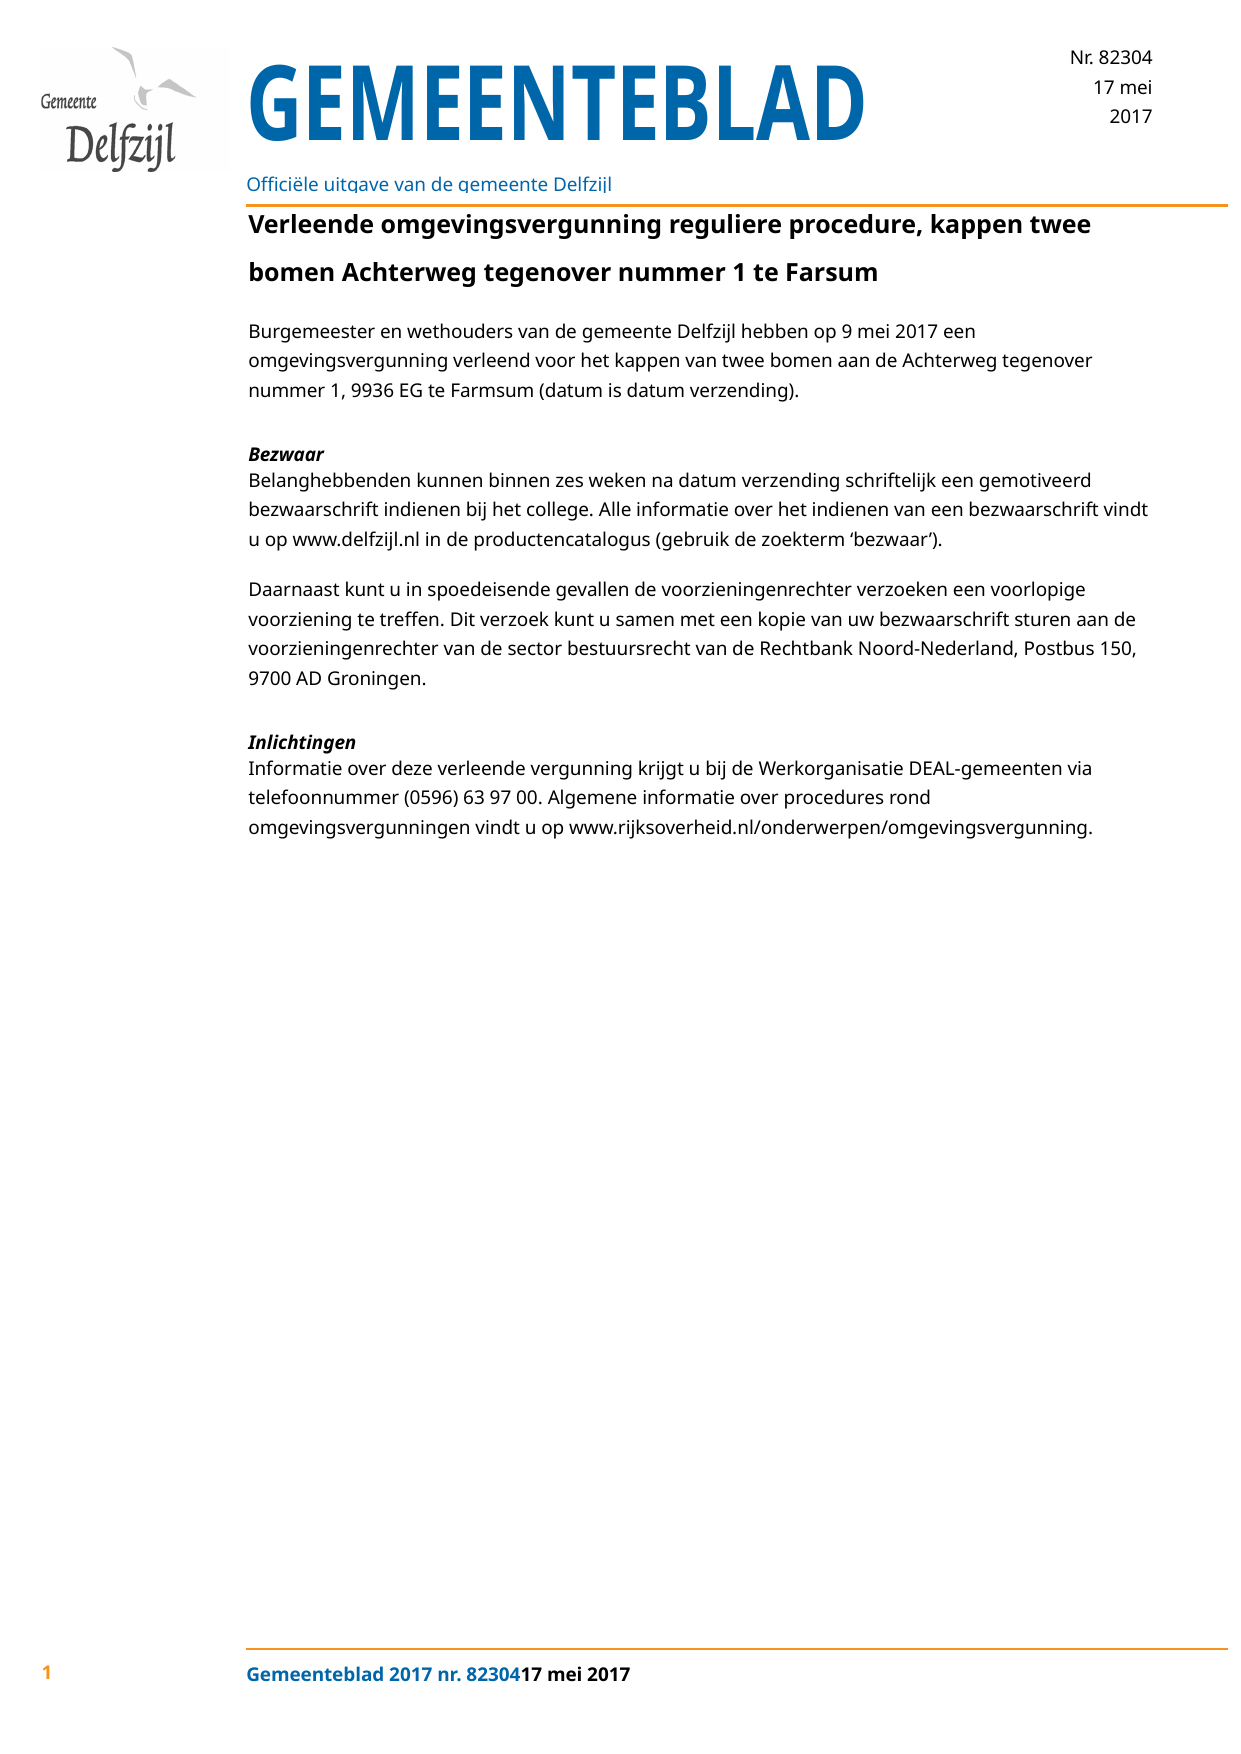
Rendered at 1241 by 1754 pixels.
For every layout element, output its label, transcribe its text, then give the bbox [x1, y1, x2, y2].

text Daarnaast kunt u in spoedeisende gevallen de voorzieningenrechter verzoeken een voorlopige voorziening te treffen. Dit verzoek kunt u samen met een kopie van uw bezwaarschrift sturen aan de voorzieningenrechter van de sector bestuursrecht van de Rechtbank Noord-Nederland, Postbus 150, 9700 AD Groningen. [248, 576, 1152, 691]
text Informatie over deze verleende vergunning krijgt u bij de Werkorganisatie DEAL-gemeenten via telefoonnummer (0596) 63 97 00. Algemene informatie over procedures rond omgevingsvergunningen vindt u op www.rijksoverheid.nl/onderwerpen/omgevingsvergunning. [248, 755, 1152, 840]
text Verleende omgevingsvergunning reguliere procedure, kappen twee bomen Achterweg tegenover nummer 1 te Farsum [248, 207, 1152, 288]
text Belanghebbenden kunnen binnen zes weken na datum verzending schriftelijk een gemotiveerd bezwaarschrift indienen bij het college. Alle informatie over het indienen van een bezwaarschrift vindt u op www.delfzijl.nl in de productencatalogus (gebruik de zoekterm ‘bezwaar’). [248, 467, 1152, 552]
text Inlichtingen [248, 729, 1152, 755]
text Burgemeester en wethouders van de gemeente Delfzijl hebben op 9 mei 2017 een omgevingsvergunning verleend voor het kappen van twee bomen aan de Achterweg tegenover nummer 1, 9936 EG te Farmsum (datum is datum verzending). [248, 318, 1152, 403]
picture [41, 47, 231, 172]
text Bezwaar [248, 441, 1152, 467]
